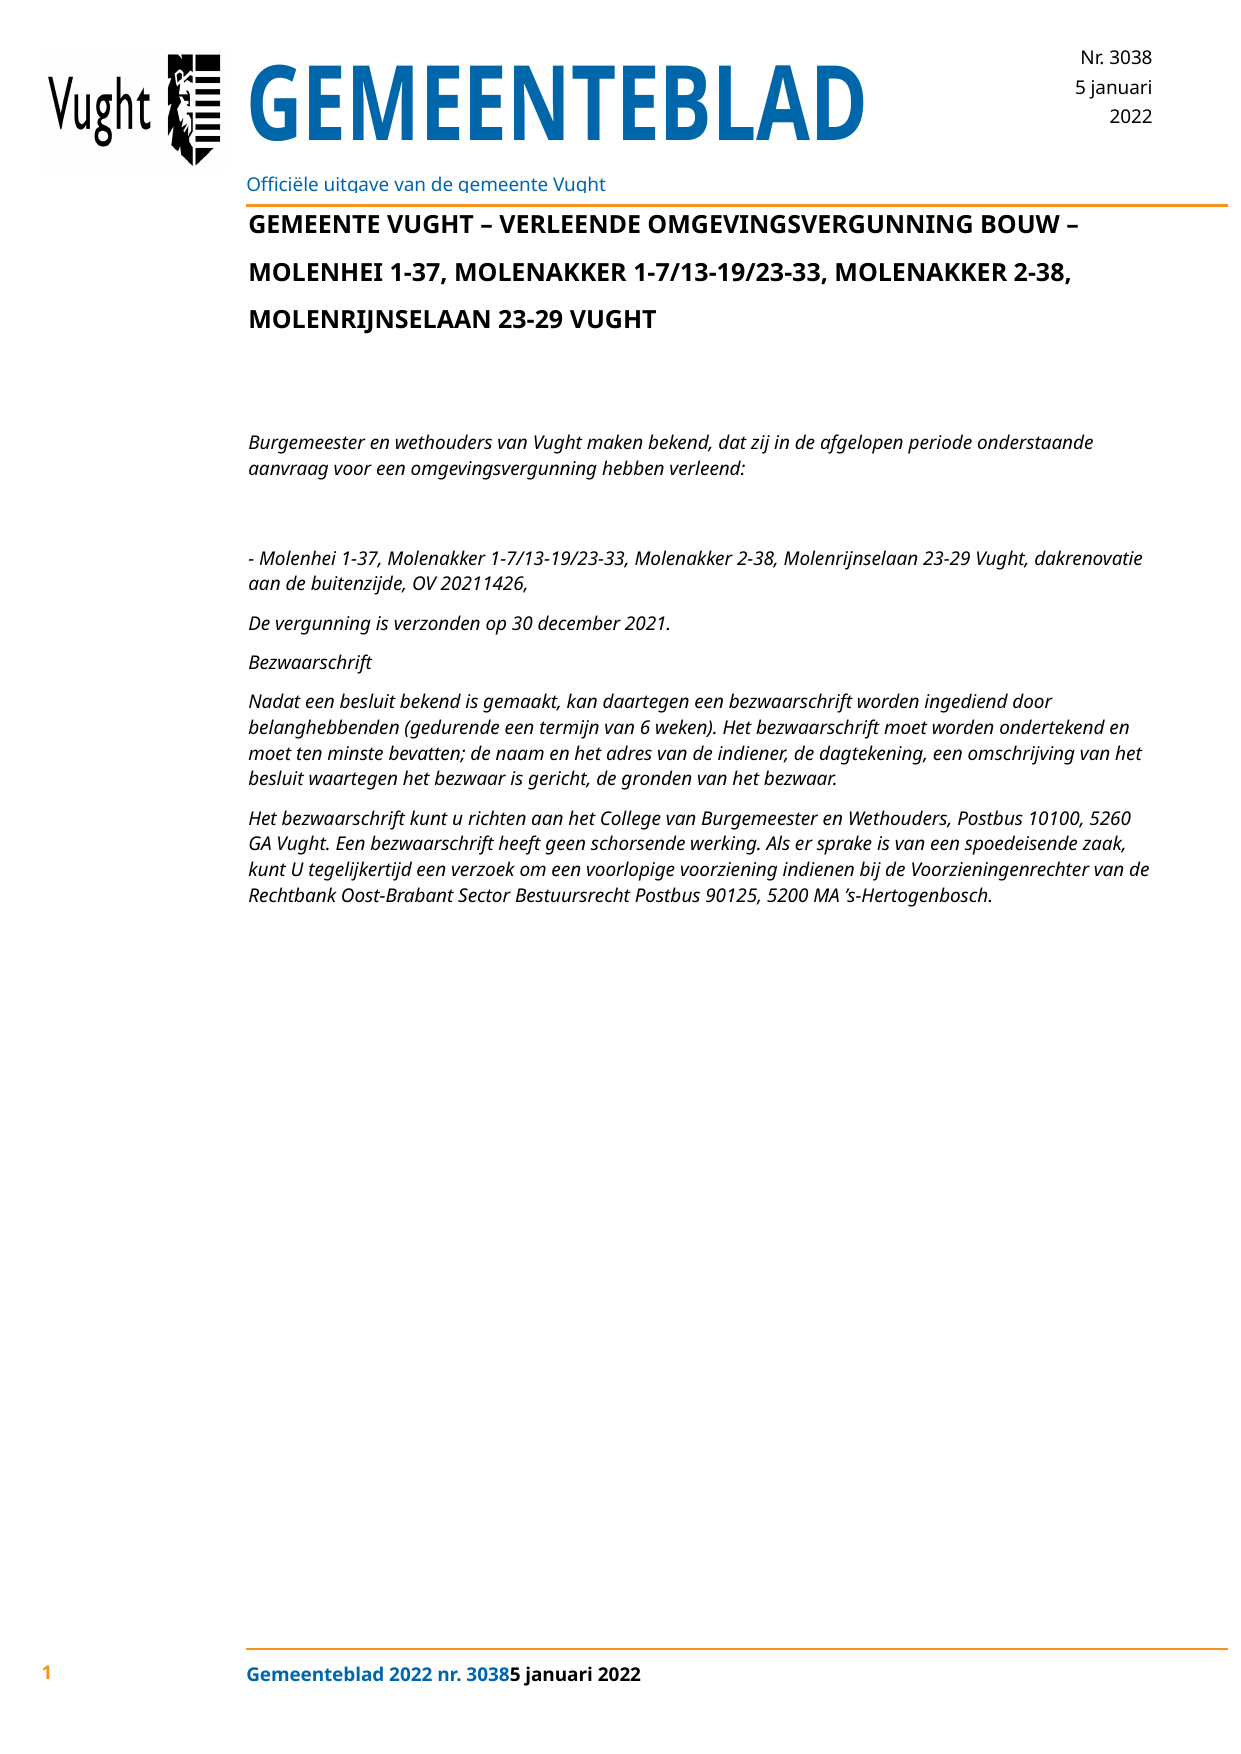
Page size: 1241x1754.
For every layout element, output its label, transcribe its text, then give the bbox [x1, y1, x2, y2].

text Het bezwaarschrift kunt u richten aan het College van Burgemeester en Wethouders, Postbus 10100, 5260 GA Vught. Een bezwaarschrift heeft geen schorsende werking. Als er sprake is van een spoedeisende zaak, kunt U tegelijkertijd een verzoek om een voorlopige voorziening indienen bij de Voorzieningenrechter van de Rechtbank Oost-Brabant Sector Bestuursrecht Postbus 90125, 5200 MA ’s-Hertogenbosch. [248, 805, 1152, 908]
text De vergunning is verzonden op 30 december 2021. [248, 610, 1152, 636]
text Bezwaarschrift [248, 649, 1152, 675]
text - Molenhei 1-37, Molenakker 1-7/13-19/23-33, Molenakker 2-38, Molenrijnselaan 23-29 Vught, dakrenovatie aan de buitenzijde, OV 20211426, [248, 545, 1152, 596]
picture [41, 47, 231, 172]
text Nadat een besluit bekend is gemaakt, kan daartegen een bezwaarschrift worden ingediend door belanghebbenden (gedurende een termijn van 6 weken). Het bezwaarschrift moet worden ondertekend en moet ten minste bevatten; de naam en het adres van de indiener, de dagtekening, een omschrijving van het besluit waartegen het bezwaar is gericht, de gronden van het bezwaar. [248, 688, 1152, 791]
text Burgemeester en wethouders van Vught maken bekend, dat zij in de afgelopen periode onderstaande aanvraag voor een omgevingsvergunning hebben verleend: [248, 429, 1152, 481]
text GEMEENTE VUGHT – VERLEENDE OMGEVINGSVERGUNNING BOUW – MOLENHEI 1-37, MOLENAKKER 1-7/13-19/23-33, MOLENAKKER 2-38, MOLENRIJNSELAAN 23-29 VUGHT [248, 207, 1152, 336]
